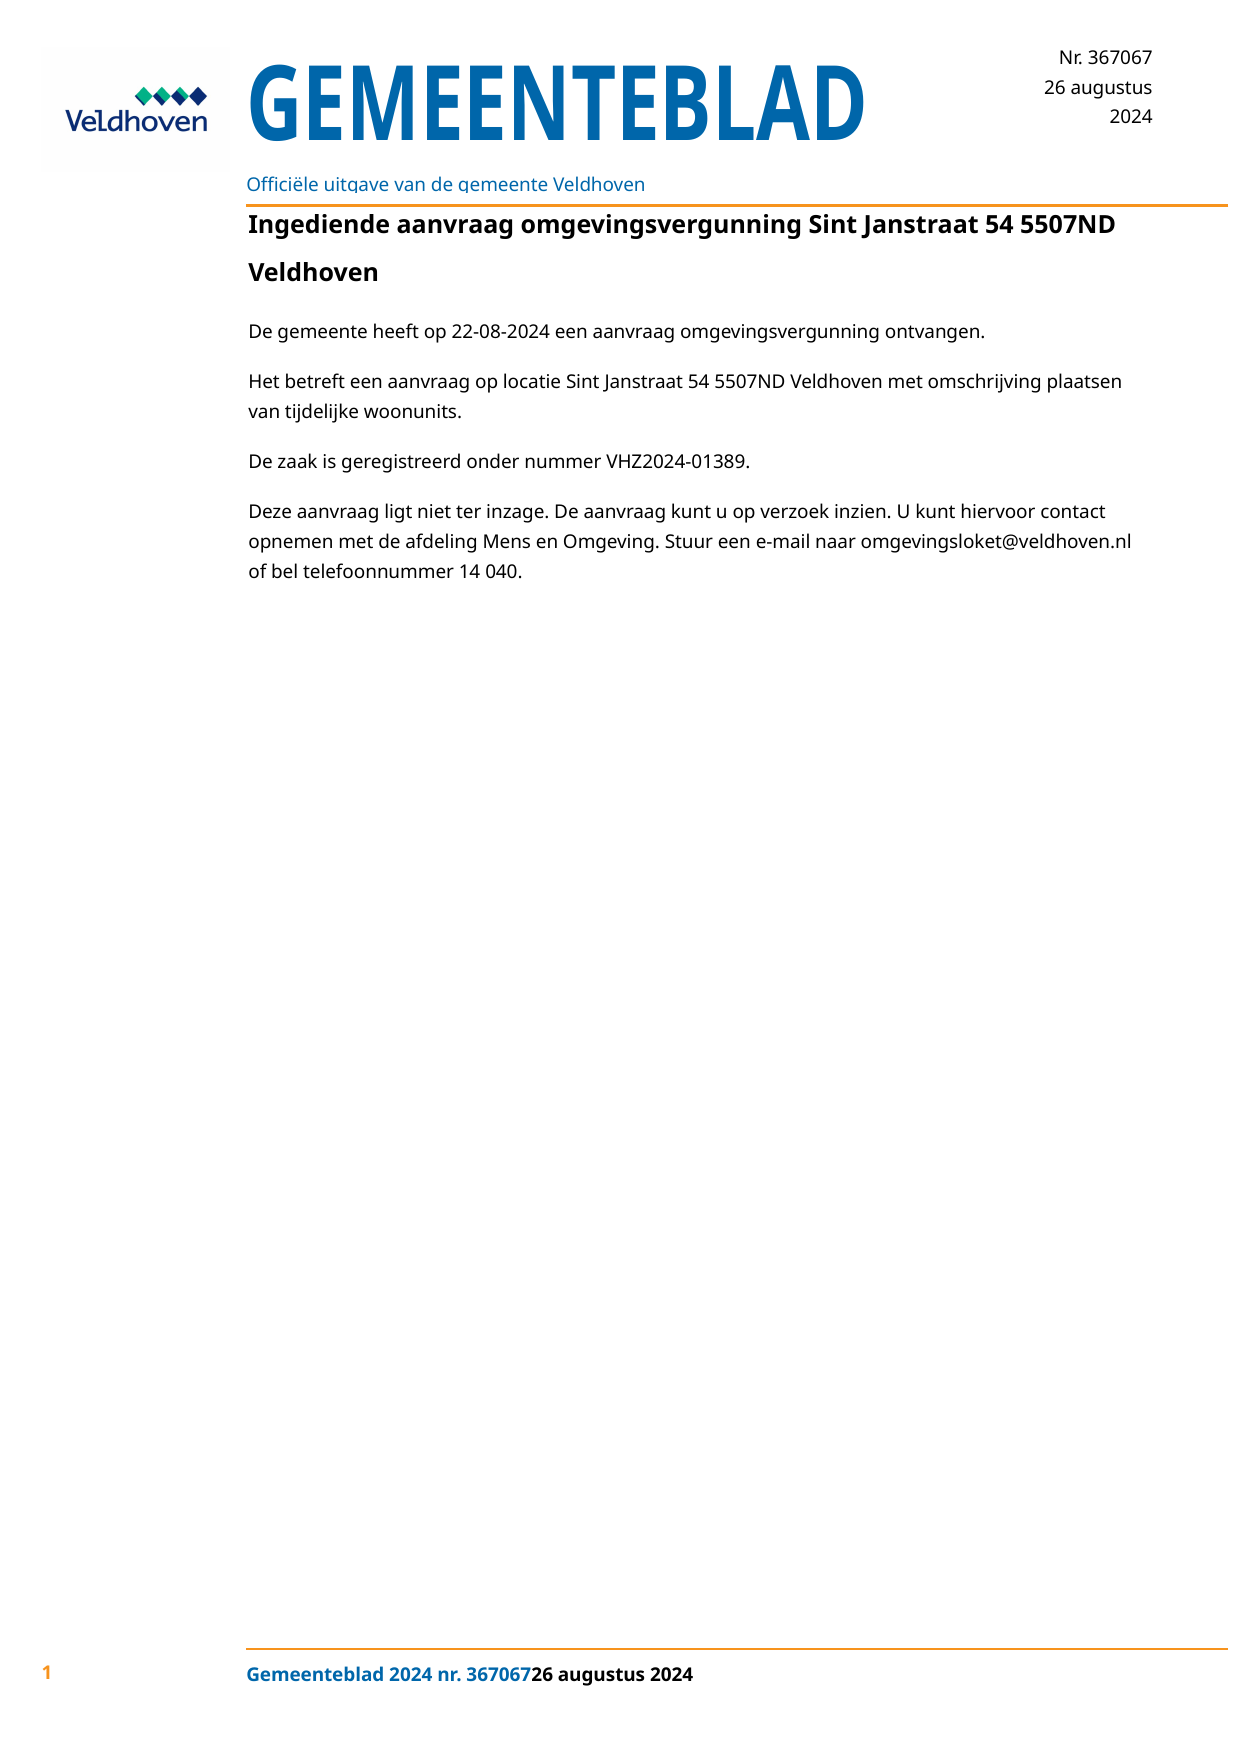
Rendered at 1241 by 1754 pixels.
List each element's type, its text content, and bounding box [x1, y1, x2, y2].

text Het betreft een aanvraag op locatie Sint Janstraat 54 5507ND Veldhoven met omschrijving plaatsen van tijdelijke woonunits. [248, 368, 1152, 424]
text De gemeente heeft op 22-08-2024 een aanvraag omgevingsvergunning ontvangen. [248, 318, 1152, 344]
text De zaak is geregistreerd onder nummer VHZ2024-01389. [248, 448, 1152, 474]
text Ingediende aanvraag omgevingsvergunning Sint Janstraat 54 5507ND Veldhoven [248, 207, 1152, 288]
picture [41, 47, 231, 172]
text Deze aanvraag ligt niet ter inzage. De aanvraag kunt u op verzoek inzien. U kunt hiervoor contact opnemen met de afdeling Mens en Omgeving. Stuur een e-mail naar omgevingsloket@veldhoven.nl of bel telefoonnummer 14 040. [248, 499, 1152, 584]
